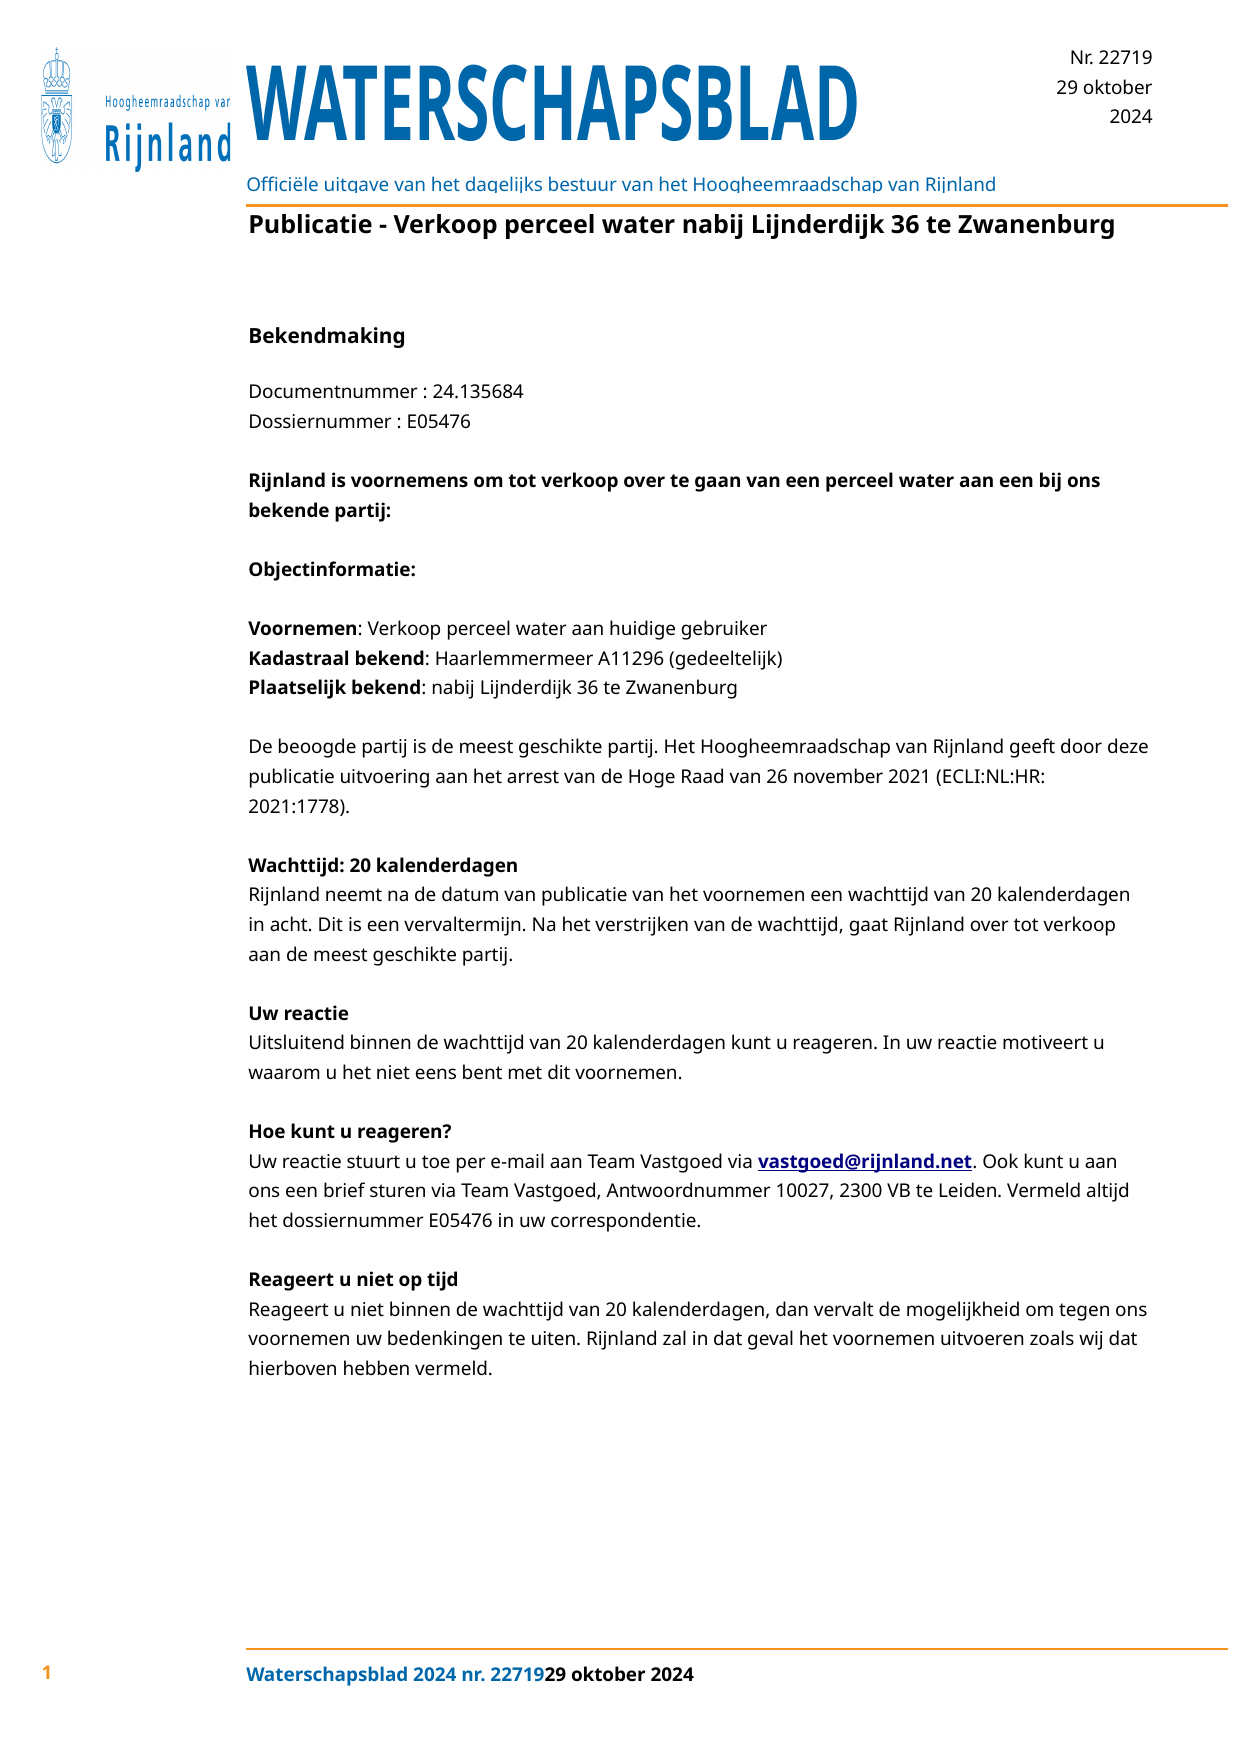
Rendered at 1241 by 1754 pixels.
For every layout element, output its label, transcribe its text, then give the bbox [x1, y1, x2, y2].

picture [41, 47, 231, 172]
text Uitsluitend binnen de wachttijd van 20 kalenderdagen kunt u reageren. In uw reactie motiveert u waarom u het niet eens bent met dit voornemen. [248, 1029, 1152, 1085]
text Plaatselijk bekend: nabij Lijnderdijk 36 te Zwanenburg [248, 674, 1152, 700]
text Documentnummer : 24.135684 [248, 379, 1152, 404]
text Rijnland neemt na de datum van publicatie van het voornemen een wachttijd van 20 kalenderdagen in acht. Dit is een vervaltermijn. Na het verstrijken van de wachttijd, gaat Rijnland over tot verkoop aan de meest geschikte partij. [248, 882, 1152, 967]
text Publicatie - Verkoop perceel water nabij Lijnderdijk 36 te Zwanenburg [248, 207, 1152, 241]
text Rijnland is voornemens om tot verkoop over te gaan van een perceel water aan een bij ons bekende partij: [248, 467, 1152, 523]
text Uw reactie [248, 1000, 1152, 1026]
text Kadastraal bekend: Haarlemmermeer A11296 (gedeeltelijk) [248, 645, 1152, 671]
text Uw reactie stuurt u toe per e-mail aan Team Vastgoed via vastgoed@rijnland.net. Ook kunt u aan ons een brief sturen via Team Vastgoed, Antwoordnummer 10027, 2300 VB te Leiden. Vermeld altijd het dossiernummer E05476 in uw correspondentie. [248, 1148, 1152, 1233]
text Dossiernummer : E05476 [248, 408, 1152, 434]
text Bekendmaking [248, 321, 1152, 349]
text Reageert u niet binnen de wachttijd van 20 kalenderdagen, dan vervalt de mogelijkheid om tegen ons voornemen uw bedenkingen te uiten. Rijnland zal in dat geval het voornemen uitvoeren zoals wij dat hierboven hebben vermeld. [248, 1296, 1152, 1381]
text Wachttijd: 20 kalenderdagen [248, 852, 1152, 878]
text De beoogde partij is de meest geschikte partij. Het Hoogheemraadschap van Rijnland geeft door deze publicatie uitvoering aan het arrest van de Hoge Raad van 26 november 2021 (ECLI:NL:HR: 2021:1778). [248, 734, 1152, 819]
text Hoe kunt u reageren? [248, 1118, 1152, 1144]
text Reageert u niet op tijd [248, 1266, 1152, 1292]
text Objectinformatie: [248, 556, 1152, 582]
text Voornemen: Verkoop perceel water aan huidige gebruiker [248, 615, 1152, 641]
